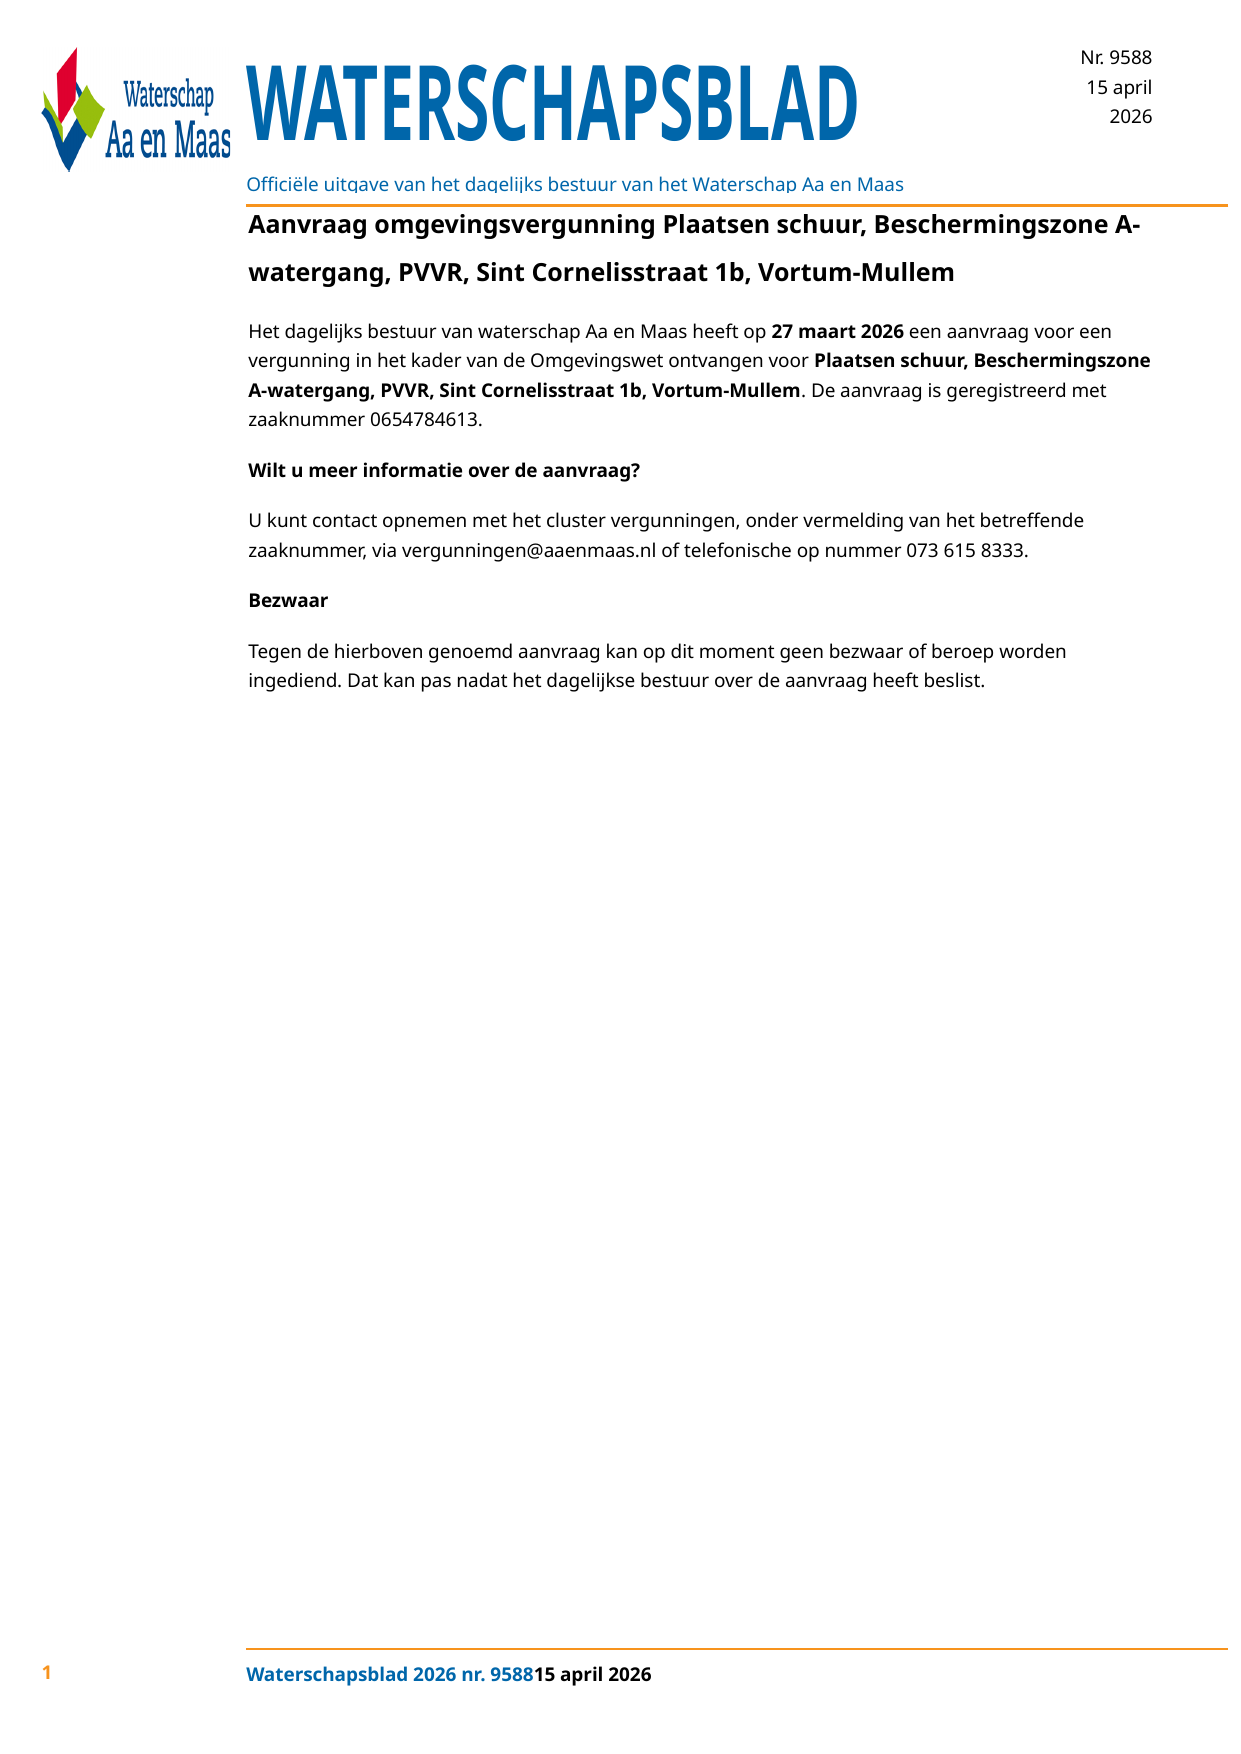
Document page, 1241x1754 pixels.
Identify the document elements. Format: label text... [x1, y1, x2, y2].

text Tegen de hierboven genoemd aanvraag kan op dit moment geen bezwaar of beroep worden ingediend. Dat kan pas nadat het dagelijkse bestuur over de aanvraag heeft beslist. [248, 638, 1152, 693]
text Aanvraag omgevingsvergunning Plaatsen schuur, Beschermingszone A-watergang, PVVR, Sint Cornelisstraat 1b, Vortum-Mullem [248, 207, 1152, 288]
picture [41, 47, 231, 172]
text U kunt contact opnemen met het cluster vergunningen, onder vermelding van het betreffende zaaknummer, via vergunningen@aaenmaas.nl of telefonische op nummer 073 615 8333. [248, 507, 1152, 563]
text Bezwaar [248, 587, 1152, 613]
text Wilt u meer informatie over de aanvraag? [248, 457, 1152, 483]
text Het dagelijks bestuur van waterschap Aa en Maas heeft op 27 maart 2026 een aanvraag voor een vergunning in het kader van de Omgevingswet ontvangen voor Plaatsen schuur, Beschermingszone A-watergang, PVVR, Sint Cornelisstraat 1b, Vortum-Mullem. De aanvraag is geregistreerd met zaaknummer 0654784613. [248, 318, 1152, 432]
